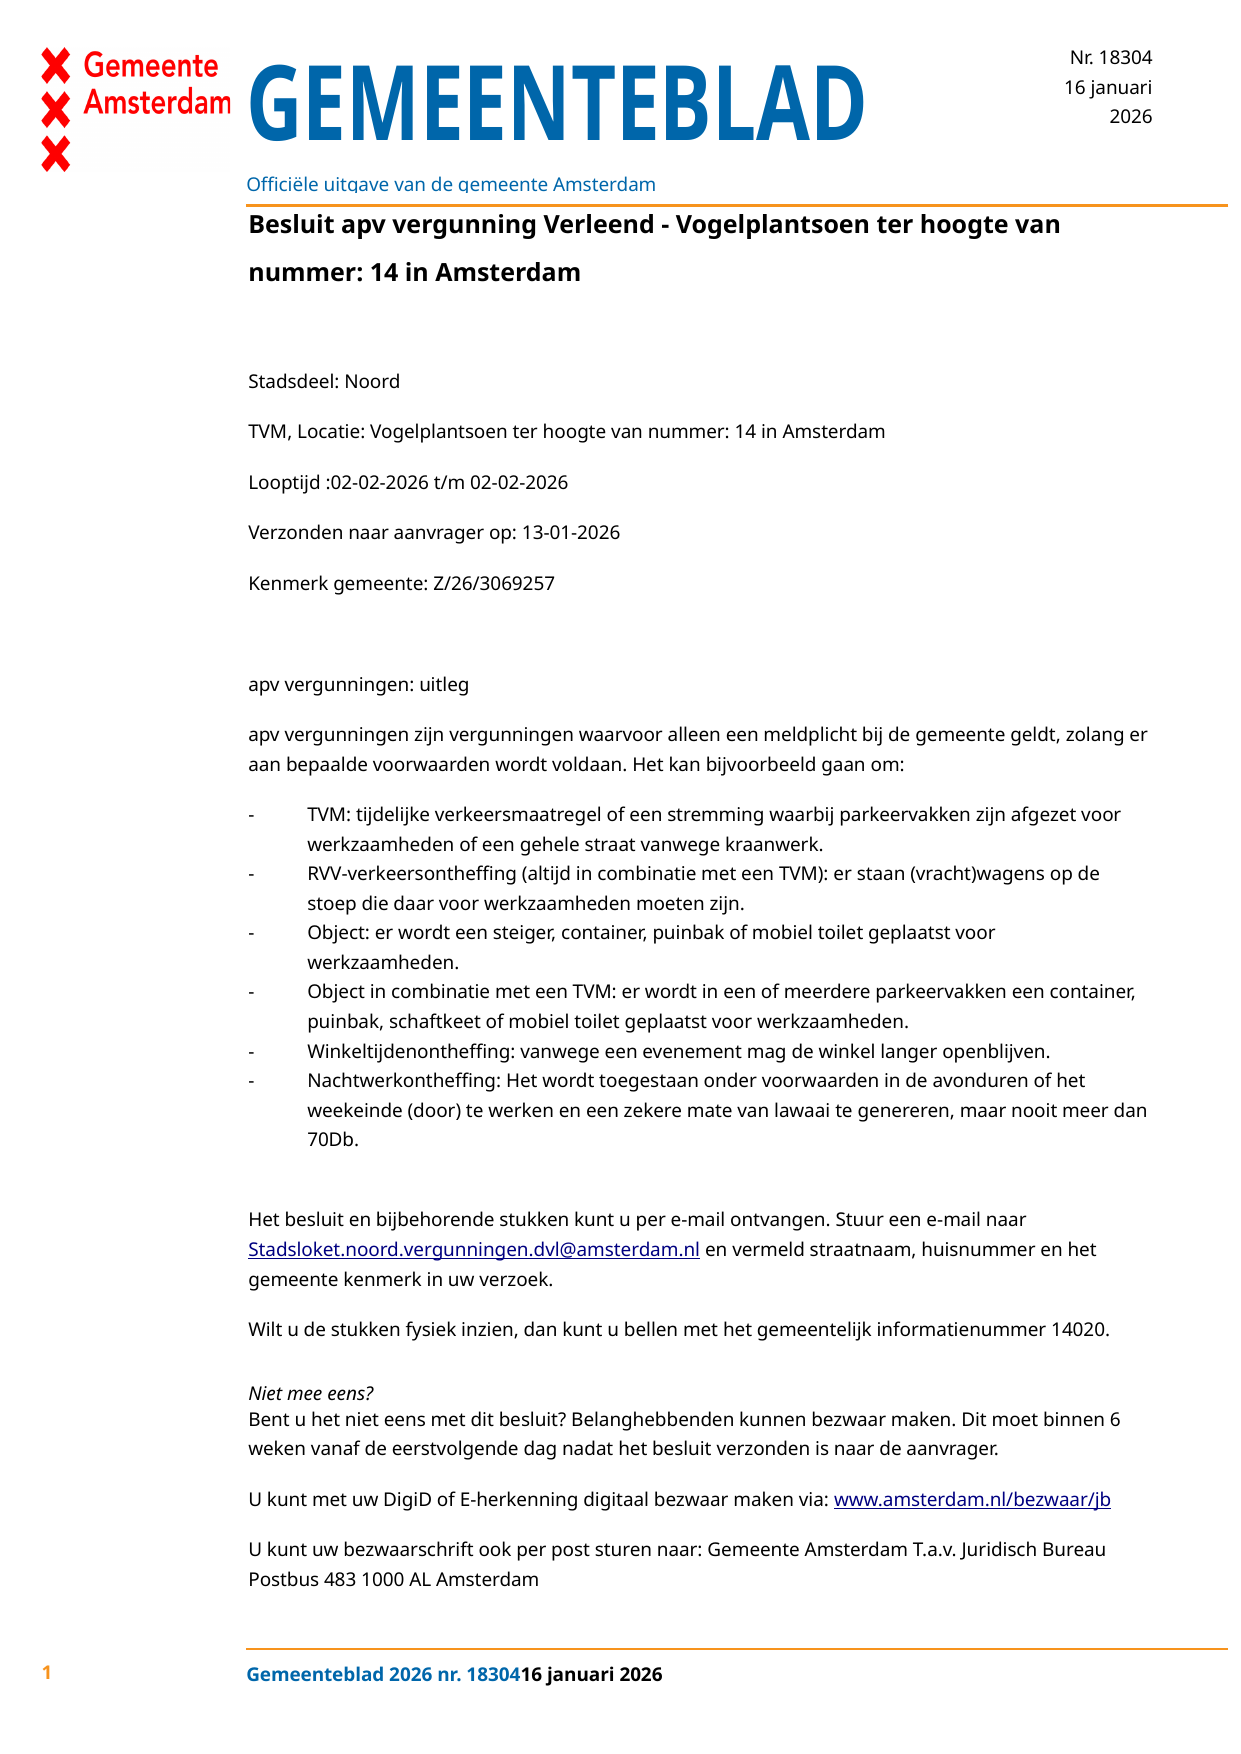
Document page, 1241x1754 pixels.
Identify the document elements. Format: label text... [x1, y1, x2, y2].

text Niet mee eens? [248, 1380, 1152, 1406]
text U kunt uw bezwaarschrift ook per post sturen naar: Gemeente Amsterdam T.a.v. Juridisch Bureau Postbus 483 1000 AL Amsterdam [248, 1536, 1152, 1592]
text TVM, Locatie: Vogelplantsoen ter hoogte van nummer: 14 in Amsterdam [248, 419, 1152, 444]
list Winkeltijdenontheffing: vanwege een evenement mag de winkel langer openblijven. [248, 1038, 1152, 1064]
text Looptijd :02-02-2026 t/m 02-02-2026 [248, 469, 1152, 495]
picture [41, 47, 231, 172]
text apv vergunningen zijn vergunningen waarvoor alleen een meldplicht bij de gemeente geldt, zolang er aan bepaalde voorwaarden wordt voldaan. Het kan bijvoorbeeld gaan om: [248, 721, 1152, 777]
list RVV-verkeersontheffing (altijd in combinatie met een TVM): er staan (vracht)wagens op de stoep die daar voor werkzaamheden moeten zijn. [248, 860, 1152, 916]
list Nachtwerkontheffing: Het wordt toegestaan onder voorwaarden in de avonduren of het weekeinde (door) te werken en een zekere mate van lawaai te genereren, maar nooit meer dan 70Db. [248, 1067, 1152, 1152]
text Het besluit en bijbehorende stukken kunt u per e-mail ontvangen. Stuur een e-mail naar Stadsloket.noord.vergunningen.dvl@amsterdam.nl en vermeld straatnaam, huisnummer en het gemeente kenmerk in uw verzoek. [248, 1207, 1152, 1292]
text Bent u het niet eens met dit besluit? Belanghebbenden kunnen bezwaar maken. Dit moet binnen 6 weken vanaf de eerstvolgende dag nadat het besluit verzonden is naar de aanvrager. [248, 1406, 1152, 1461]
text Besluit apv vergunning Verleend - Vogelplantsoen ter hoogte van nummer: 14 in Amsterdam [248, 207, 1152, 288]
text Kenmerk gemeente: Z/26/3069257 [248, 570, 1152, 596]
text U kunt met uw DigiD of E-herkenning digitaal bezwaar maken via: www.amsterdam.nl/bezwaar/jb [248, 1486, 1152, 1512]
text apv vergunningen: uitleg [248, 671, 1152, 697]
text Stadsdeel: Noord [248, 368, 1152, 394]
text Wilt u de stukken fysiek inzien, dan kunt u bellen met het gemeentelijk informatienummer 14020. [248, 1316, 1152, 1342]
list Object: er wordt een steiger, container, puinbak of mobiel toilet geplaatst voor werkzaamheden. [248, 919, 1152, 975]
list Object in combinatie met een TVM: er wordt in een of meerdere parkeervakken een container, puinbak, schaftkeet of mobiel toilet geplaatst voor werkzaamheden. [248, 979, 1152, 1034]
text Verzonden naar aanvrager op: 13-01-2026 [248, 519, 1152, 545]
list TVM: tijdelijke verkeersmaatregel of een stremming waarbij parkeervakken zijn afgezet voor werkzaamheden of een gehele straat vanwege kraanwerk. [248, 801, 1152, 857]
